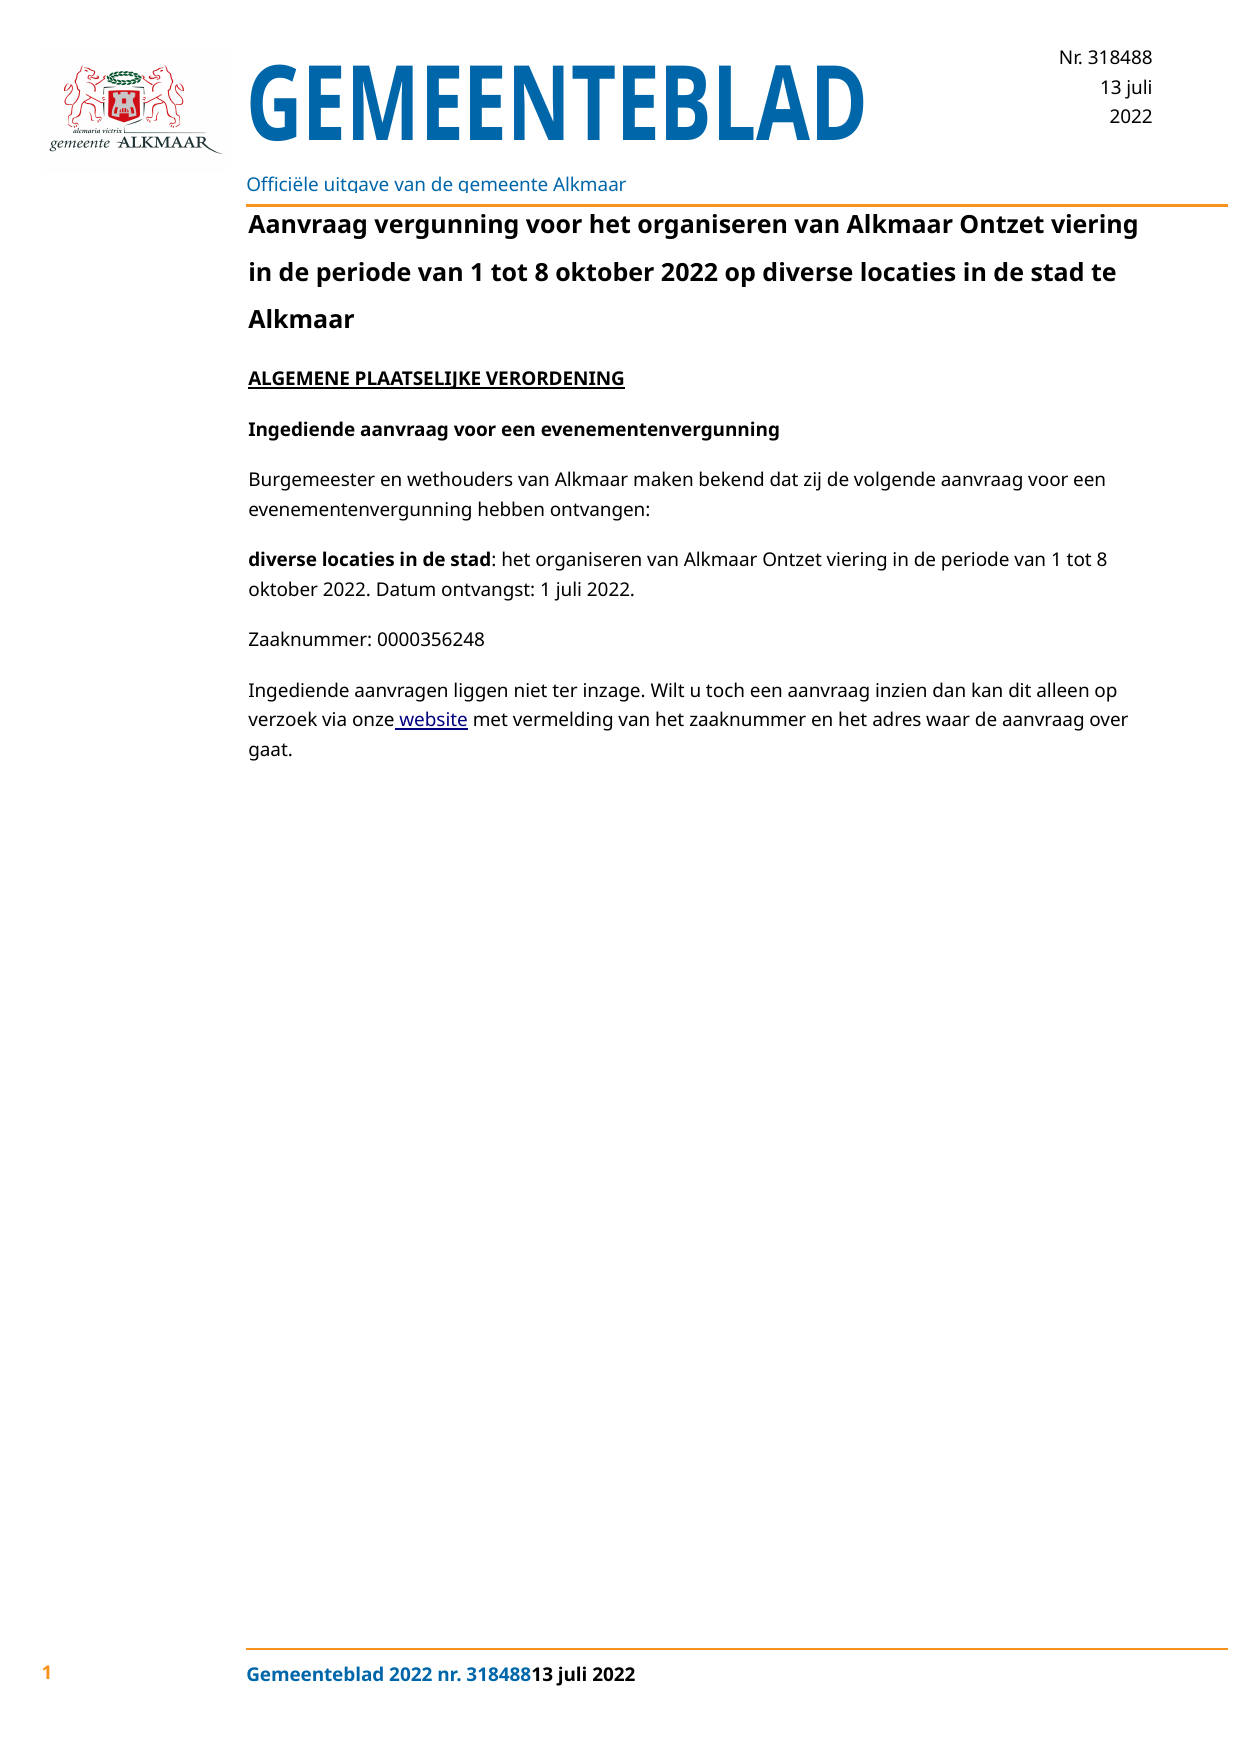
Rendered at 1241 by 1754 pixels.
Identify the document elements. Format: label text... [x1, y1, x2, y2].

text Zaaknummer: 0000356248 [248, 626, 1152, 652]
text Aanvraag vergunning voor het organiseren van Alkmaar Ontzet viering in de periode van 1 tot 8 oktober 2022 op diverse locaties in de stad te Alkmaar [248, 207, 1152, 336]
text diverse locaties in de stad: het organiseren van Alkmaar Ontzet viering in de periode van 1 tot 8 oktober 2022. Datum ontvangst: 1 juli 2022. [248, 546, 1152, 602]
text ALGEMENE PLAATSELIJKE VERORDENING [248, 366, 1152, 391]
text Burgemeester en wethouders van Alkmaar maken bekend dat zij de volgende aanvraag voor een evenementenvergunning hebben ontvangen: [248, 466, 1152, 522]
text Ingediende aanvragen liggen niet ter inzage. Wilt u toch een aanvraag inzien dan kan dit alleen op verzoek via onze website met vermelding van het zaaknummer en het adres waar de aanvraag over gaat. [248, 677, 1152, 762]
picture [41, 47, 231, 172]
text Ingediende aanvraag voor een evenementenvergunning [248, 416, 1152, 442]
